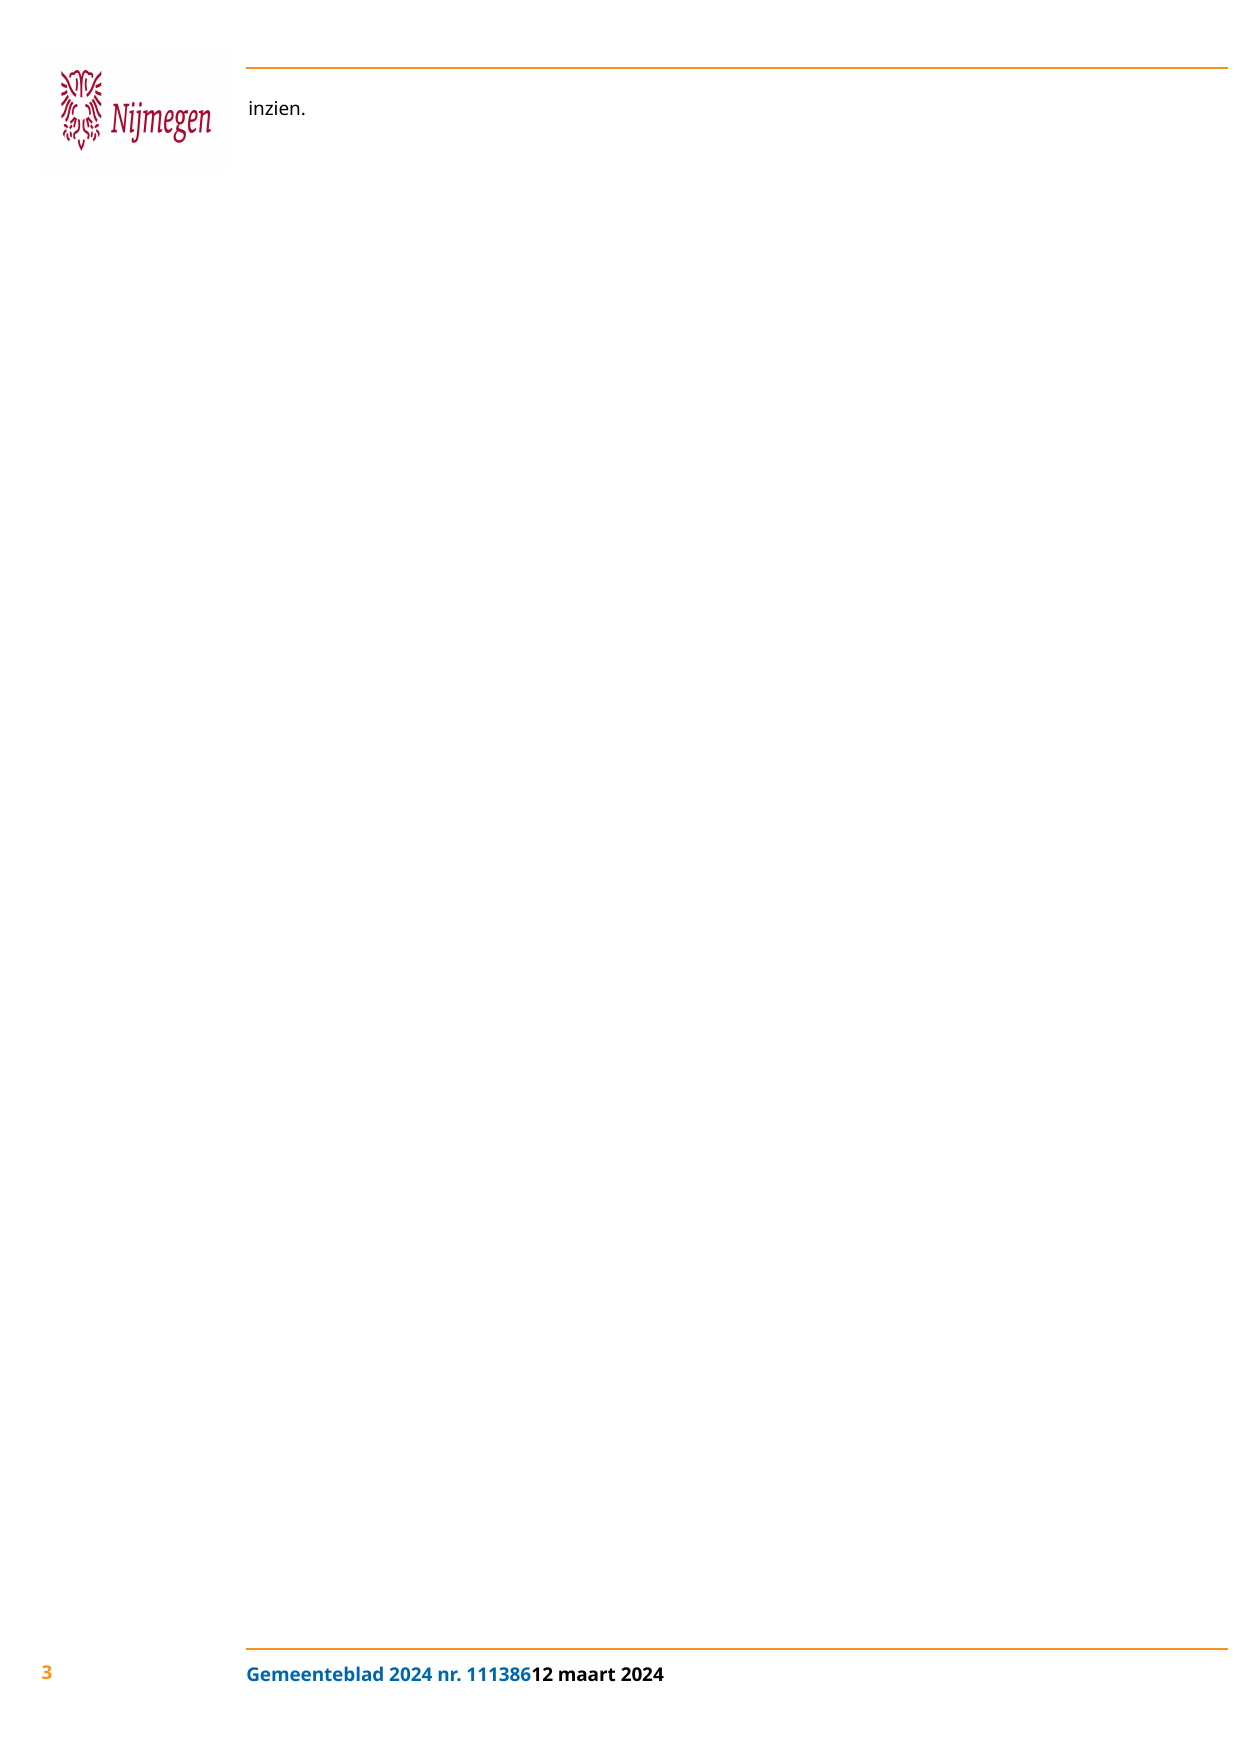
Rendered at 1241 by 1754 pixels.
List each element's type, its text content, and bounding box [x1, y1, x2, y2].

picture [41, 47, 231, 172]
text inzien. [248, 95, 1152, 121]
